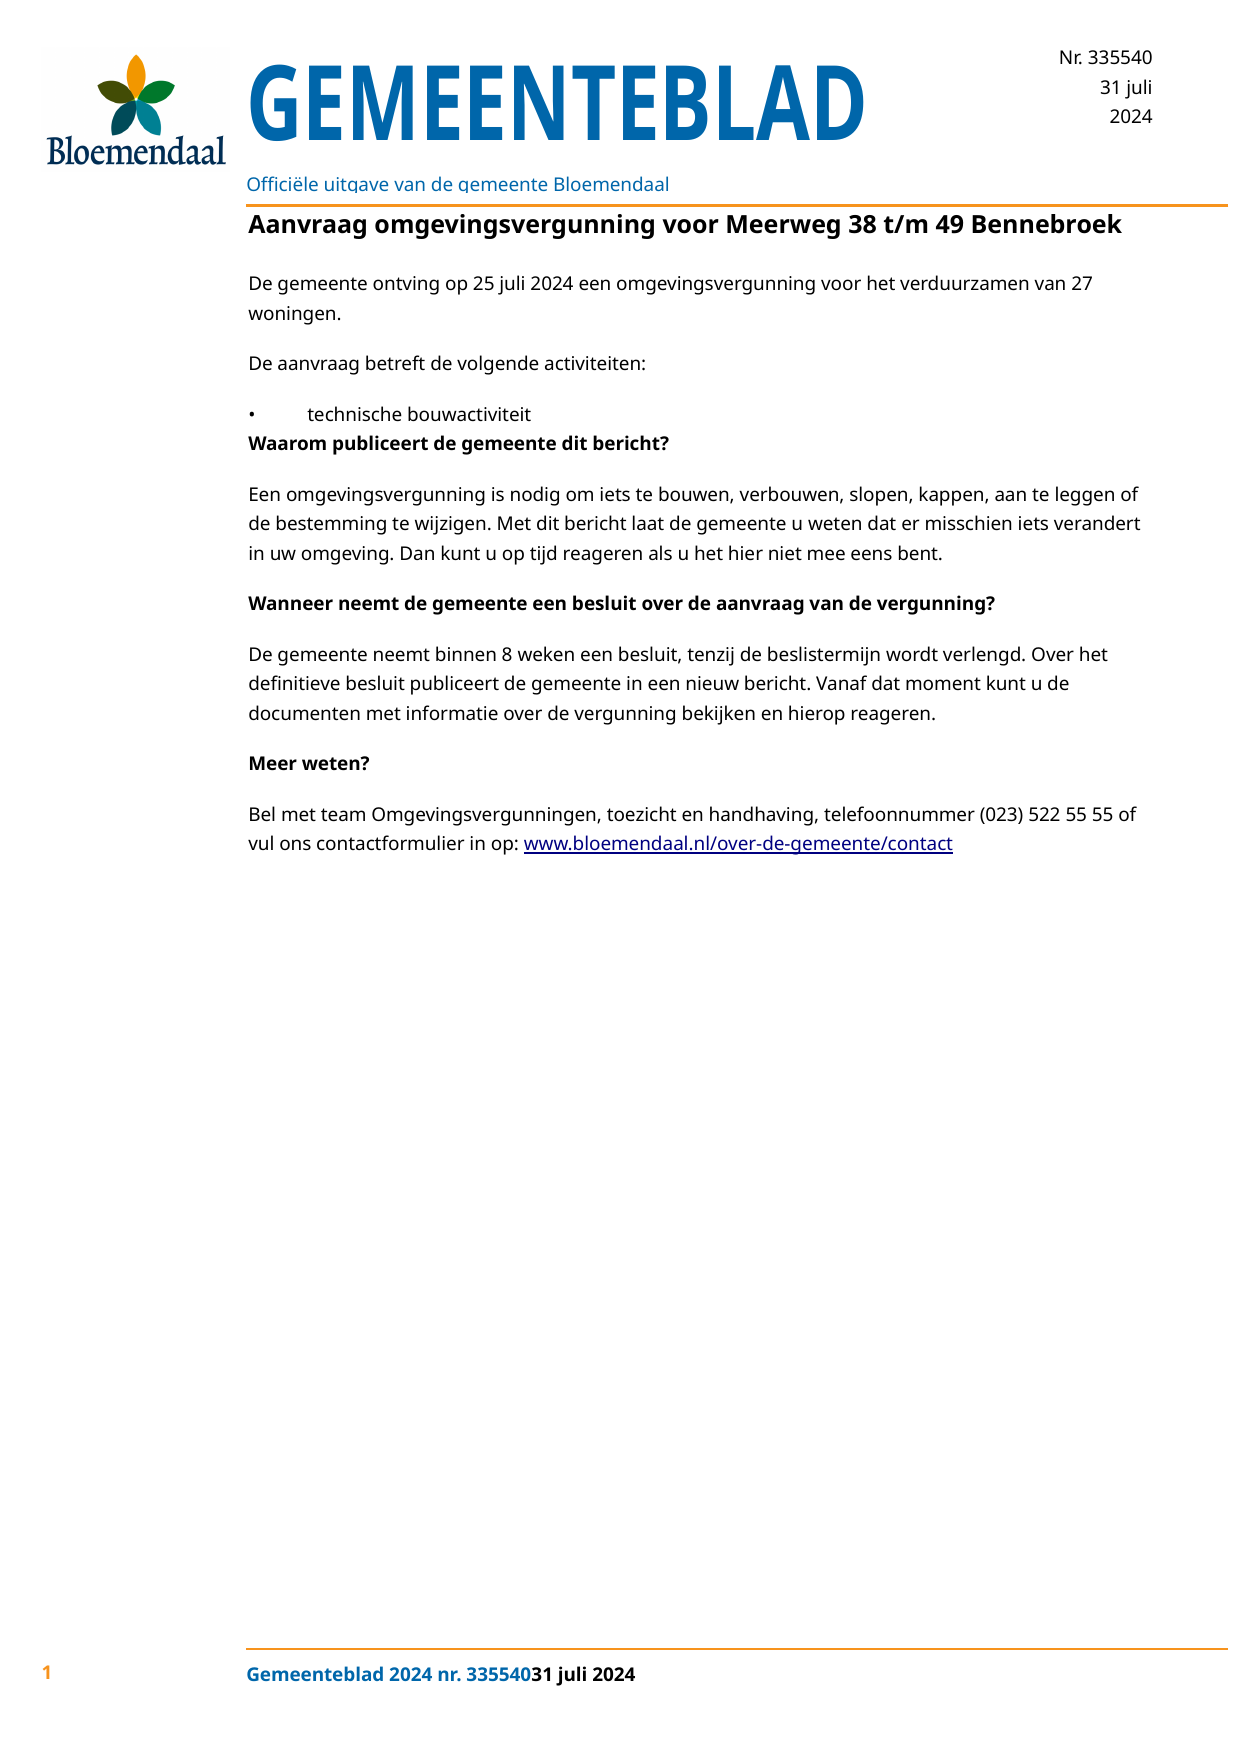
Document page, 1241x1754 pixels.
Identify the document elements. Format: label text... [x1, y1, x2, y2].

text Waarom publiceert de gemeente dit bericht? [248, 430, 1152, 456]
text Meer weten? [248, 750, 1152, 776]
text Een omgevingsvergunning is nodig om iets te bouwen, verbouwen, slopen, kappen, aan te leggen of de bestemming te wijzigen. Met dit bericht laat de gemeente u weten dat er misschien iets verandert in uw omgeving. Dan kunt u op tijd reageren als u het hier niet mee eens bent. [248, 481, 1152, 566]
picture [41, 47, 231, 172]
text De gemeente neemt binnen 8 weken een besluit, tenzij de beslistermijn wordt verlengd. Over het definitieve besluit publiceert de gemeente in een nieuw bericht. Vanaf dat moment kunt u de documenten met informatie over de vergunning bekijken en hierop reageren. [248, 641, 1152, 726]
text De gemeente ontving op 25 juli 2024 een omgevingsvergunning voor het verduurzamen van 27 woningen. [248, 270, 1152, 326]
text Aanvraag omgevingsvergunning voor Meerweg 38 t/m 49 Bennebroek [248, 207, 1152, 241]
list technische bouwactiviteit [248, 401, 1152, 426]
text Bel met team Omgevingsvergunningen, toezicht en handhaving, telefoonnummer (023) 522 55 55 of vul ons contactformulier in op: www.bloemendaal.nl/over-de-gemeente/contact [248, 801, 1152, 856]
text Wanneer neemt de gemeente een besluit over de aanvraag van de vergunning? [248, 590, 1152, 616]
text De aanvraag betreft de volgende activiteiten: [248, 350, 1152, 376]
